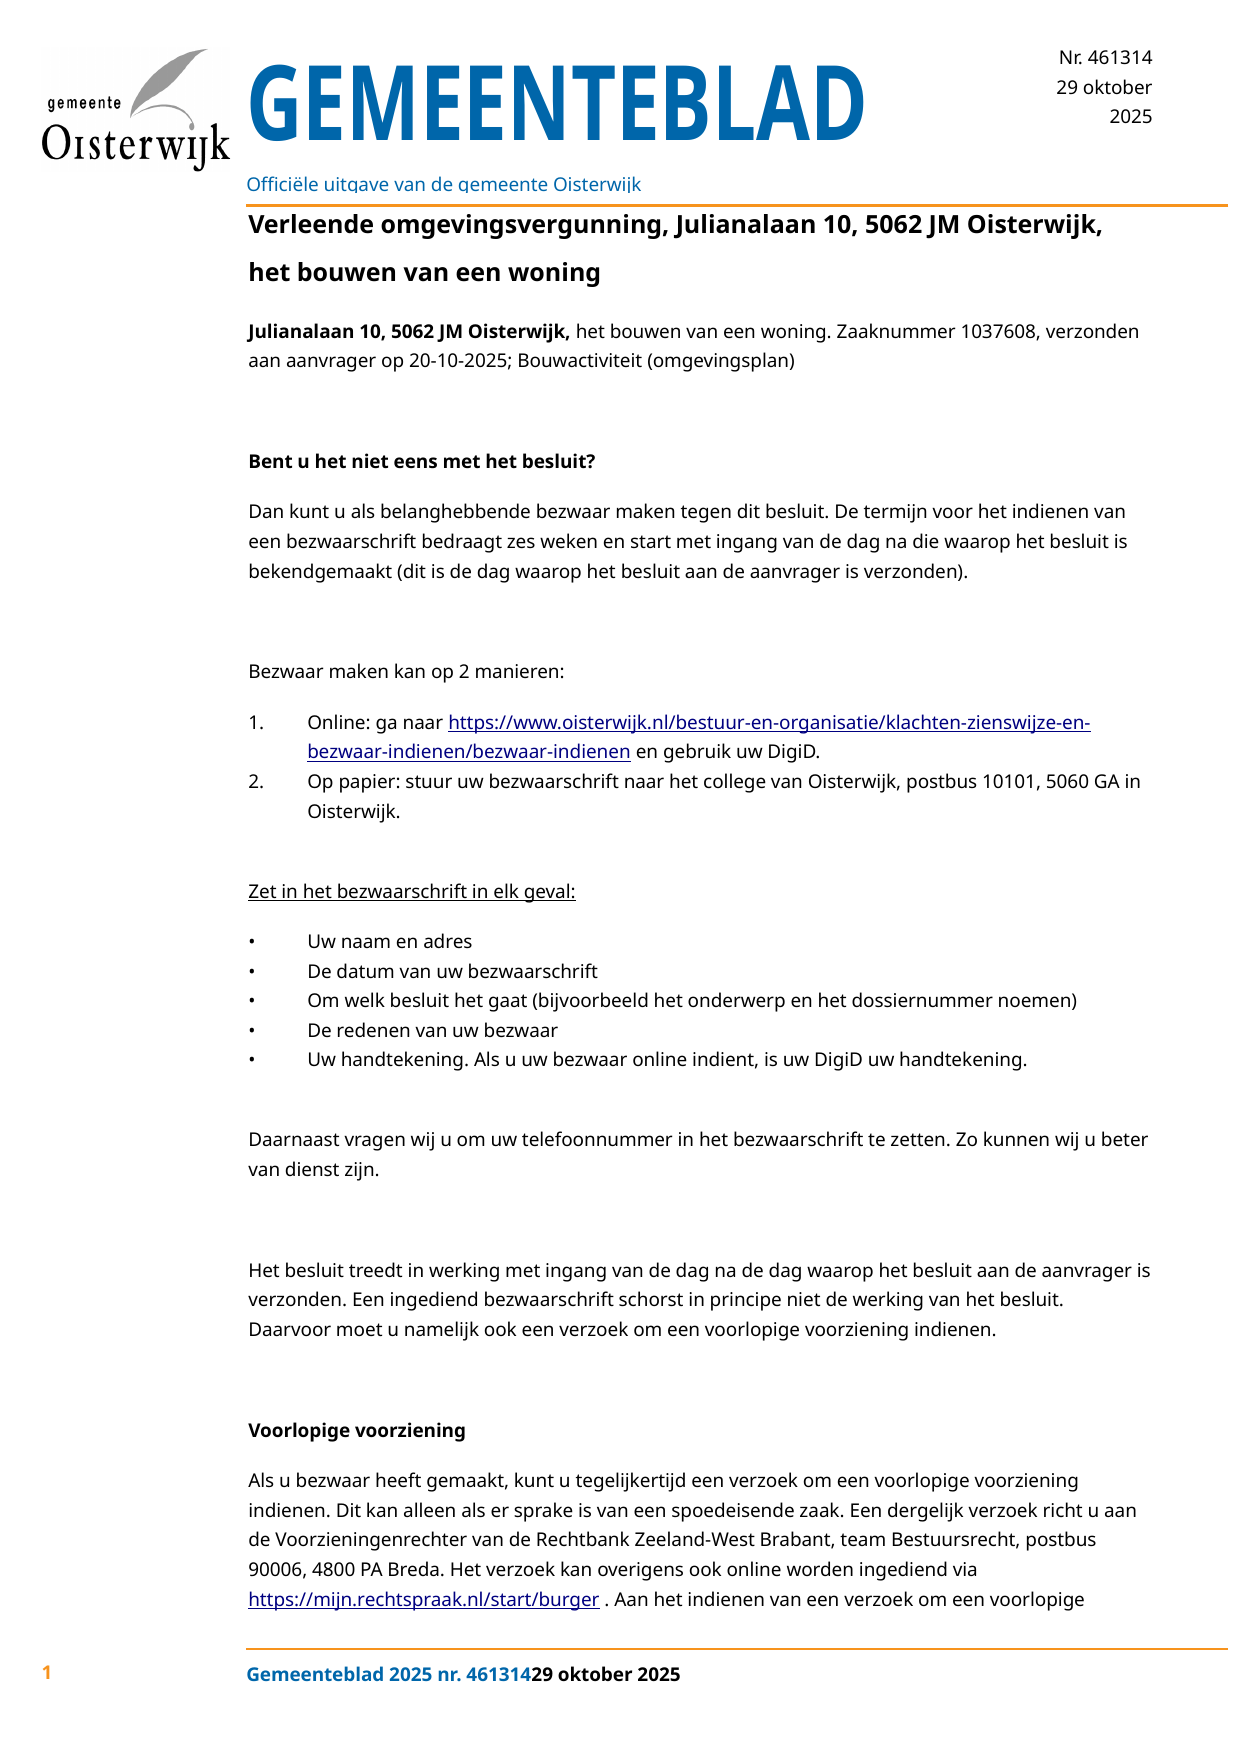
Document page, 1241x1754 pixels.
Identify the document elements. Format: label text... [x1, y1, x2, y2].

list Uw handtekening. Als u uw bezwaar online indient, is uw DigiD uw handtekening. [248, 1047, 1152, 1072]
text Het besluit treedt in werking met ingang van de dag na de dag waarop het besluit aan de aanvrager is verzonden. Een ingediend bezwaarschrift schorst in principe niet de werking van het besluit. Daarvoor moet u namelijk ook een verzoek om een voorlopige voorziening indienen. [248, 1257, 1152, 1342]
text Als u bezwaar heeft gemaakt, kunt u tegelijkertijd een verzoek om een voorlopige voorziening indienen. Dit kan alleen als er sprake is van een spoedeisende zaak. Een dergelijk verzoek richt u aan de Voorzieningenrechter van de Rechtbank Zeeland-West Brabant, team Bestuursrecht, postbus 90006, 4800 PA Breda. Het verzoek kan overigens ook online worden ingediend via https://mijn.rechtspraak.nl/start/burger . Aan het indienen van een verzoek om een voorlopige [248, 1467, 1152, 1612]
text Bent u het niet eens met het besluit? [248, 448, 1152, 474]
list Om welk besluit het gaat (bijvoorbeeld het onderwerp en het dossiernummer noemen) [248, 987, 1152, 1013]
text Dan kunt u als belanghebbende bezwaar maken tegen dit besluit. De termijn voor het indienen van een bezwaarschrift bedraagt zes weken en start met ingang van de dag na die waarop het besluit is bekendgemaakt (dit is de dag waarop het besluit aan de aanvrager is verzonden). [248, 499, 1152, 584]
picture [41, 47, 231, 172]
text Julianalaan 10, 5062 JM Oisterwijk, het bouwen van een woning. Zaaknummer 1037608, verzonden aan aanvrager op 20-10-2025; Bouwactiviteit (omgevingsplan) [248, 318, 1152, 373]
text Bezwaar maken kan op 2 manieren: [248, 659, 1152, 684]
list Op papier: stuur uw bezwaarschrift naar het college van Oisterwijk, postbus 10101, 5060 GA in Oisterwijk. [248, 768, 1152, 824]
text Voorlopige voorziening [248, 1417, 1152, 1443]
text Daarnaast vragen wij u om uw telefoonnummer in het bezwaarschrift te zetten. Zo kunnen wij u beter van dienst zijn. [248, 1127, 1152, 1182]
list De datum van uw bezwaarschrift [248, 958, 1152, 984]
list De redenen van uw bezwaar [248, 1017, 1152, 1043]
text Zet in het bezwaarschrift in elk geval: [248, 878, 1152, 904]
list Online: ga naar https://www.oisterwijk.nl/bestuur-en-organisatie/klachten-zienswijze-en-bezwaar-indienen/bezwaar-indienen en gebruik uw DigiD. [248, 709, 1152, 764]
text Verleende omgevingsvergunning, Julianalaan 10, 5062 JM Oisterwijk, het bouwen van een woning [248, 207, 1152, 288]
list Uw naam en adres [248, 928, 1152, 954]
